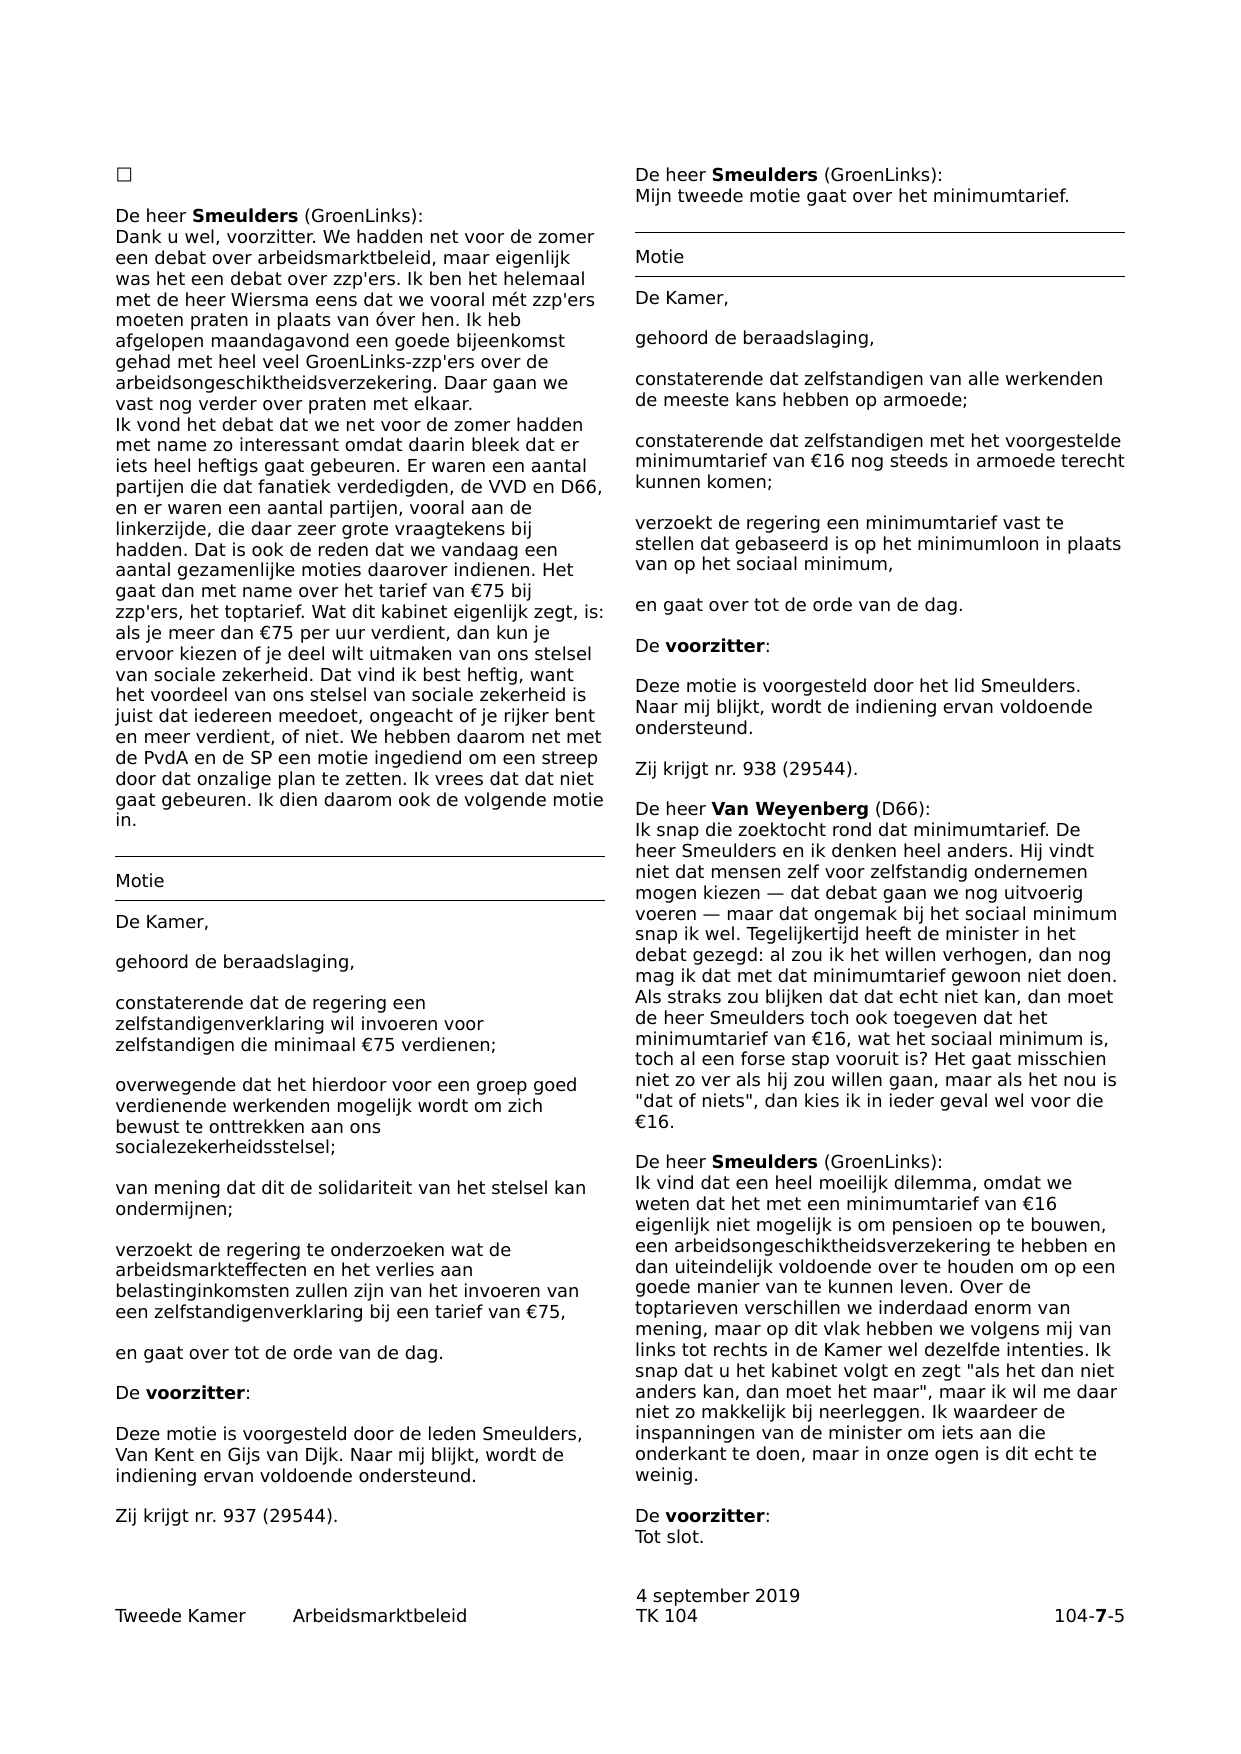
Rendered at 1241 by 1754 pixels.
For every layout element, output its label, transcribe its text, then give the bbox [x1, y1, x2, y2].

text Zij krijgt nr. 938 (29544). [635, 758, 1125, 779]
text Ik vond het debat dat we net voor de zomer hadden met name zo interessant omdat daarin bleek dat er iets heel heftigs gaat gebeuren. Er waren een aantal partijen die dat fanatiek verdedigden, de VVD en D66, en er waren een aantal partijen, vooral aan de linkerzijde, die daar zeer grote vraagtekens bij hadden. Dat is ook de reden dat we vandaag een aantal gezamenlijke moties daarover indienen. Het gaat dan met name over het tarief van €75 bij zzp'ers, het toptarief. Wat dit kabinet eigenlijk zegt, is: als je meer dan €75 per uur verdient, dan kun je ervoor kiezen of je deel wilt uitmaken van ons stelsel van sociale zekerheid. Dat vind ik best heftig, want het voordeel van ons stelsel van sociale zekerheid is juist dat iedereen meedoet, ongeacht of je rijker bent en meer verdient, of niet. We hebben daarom net met de PvdA en de SP een motie ingediend om een streep door dat onzalige plan te zetten. Ik vrees dat dat niet gaat gebeuren. Ik dien daarom ook de volgende motie in. [115, 414, 605, 831]
text constaterende dat zelfstandigen met het voorgestelde minimumtarief van €16 nog steeds in armoede terecht kunnen komen; [635, 430, 1125, 493]
text en gaat over tot de orde van de dag. [635, 595, 1125, 616]
text van mening dat dit de solidariteit van het stelsel kan ondermijnen; [115, 1178, 605, 1219]
text De voorzitter: [115, 1383, 605, 1404]
text Deze motie is voorgesteld door de leden Smeulders, Van Kent en Gijs van Dijk. Naar mij blijkt, wordt de indiening ervan voldoende ondersteund. [115, 1424, 605, 1486]
text De heer Smeulders (GroenLinks): [635, 1152, 1125, 1173]
text overwegende dat het hierdoor voor een groep goed verdienende werkenden mogelijk wordt om zich bewust te onttrekken aan ons socialezekerheidsstelsel; [115, 1075, 605, 1158]
text constaterende dat zelfstandigen van alle werkenden de meeste kans hebben op armoede; [635, 369, 1125, 410]
text constaterende dat de regering een zelfstandigenverklaring wil invoeren voor zelfstandigen die minimaal €75 verdienen; [115, 993, 605, 1055]
text Mijn tweede motie gaat over het minimumtarief. [635, 186, 1125, 207]
text Motie [635, 247, 1125, 267]
text verzoekt de regering een minimumtarief vast te stellen dat gebaseerd is op het minimumloon in plaats van op het sociaal minimum, [635, 513, 1125, 575]
text gehoord de beraadslaging, [115, 952, 605, 973]
text gehoord de beraadslaging, [635, 328, 1125, 349]
text De voorzitter: [635, 1506, 1125, 1526]
text en gaat over tot de orde van de dag. [115, 1342, 605, 1363]
text Dank u wel, voorzitter. We hadden net voor de zomer een debat over arbeidsmarktbeleid, maar eigenlijk was het een debat over zzp'ers. Ik ben het helemaal met de heer Wiersma eens dat we vooral mét zzp'ers moeten praten in plaats van óver hen. Ik heb afgelopen maandagavond een goede bijeenkomst gehad met heel veel GroenLinks-zzp'ers over de arbeidsongeschiktheidsverzekering. Daar gaan we vast nog verder over praten met elkaar. [115, 227, 605, 414]
text Ik snap die zoektocht rond dat minimumtarief. De heer Smeulders en ik denken heel anders. Hij vindt niet dat mensen zelf voor zelfstandig ondernemen mogen kiezen — dat debat gaan we nog uitvoerig voeren — maar dat ongemak bij het sociaal minimum snap ik wel. Tegelijkertijd heeft de minister in het debat gezegd: al zou ik het willen verhogen, dan nog mag ik dat met dat minimumtarief gewoon niet doen. Als straks zou blijken dat dat echt niet kan, dan moet de heer Smeulders toch ook toegeven dat het minimumtarief van €16, wat het sociaal minimum is, toch al een forse stap vooruit is? Het gaat misschien niet zo ver als hij zou willen gaan, maar als het nou is "dat of niets", dan kies ik in ieder geval wel voor die €16. [635, 820, 1125, 1132]
text De Kamer, [115, 912, 605, 932]
text ⬜ [115, 165, 605, 186]
text Ik vind dat een heel moeilijk dilemma, omdat we weten dat het met een minimumtarief van €16 eigenlijk niet mogelijk is om pensioen op te bouwen, een arbeidsongeschiktheidsverzekering te hebben en dan uiteindelijk voldoende over te houden om op een goede manier van te kunnen leven. Over de toptarieven verschillen we inderdaad enorm van mening, maar op dit vlak hebben we volgens mij van links tot rechts in de Kamer wel dezelfde intenties. Ik snap dat u het kabinet volgt en zegt "als het dan niet anders kan, dan moet het maar", maar ik wil me daar niet zo makkelijk bij neerleggen. Ik waardeer de inspanningen van de minister om iets aan die onderkant te doen, maar in onze ogen is dit echt te weinig. [635, 1173, 1125, 1486]
text De voorzitter: [635, 636, 1125, 656]
text De Kamer, [635, 287, 1125, 308]
text Tot slot. [635, 1526, 1125, 1547]
text Motie [115, 871, 605, 892]
text De heer Van Weyenberg (D66): [635, 799, 1125, 820]
text Deze motie is voorgesteld door het lid Smeulders. Naar mij blijkt, wordt de indiening ervan voldoende ondersteund. [635, 676, 1125, 738]
text De heer Smeulders (GroenLinks): [635, 165, 1125, 186]
text Zij krijgt nr. 937 (29544). [115, 1506, 605, 1527]
text verzoekt de regering te onderzoeken wat de arbeidsmarkteffecten en het verlies aan belastinginkomsten zullen zijn van het invoeren van een zelfstandigenverklaring bij een tarief van €75, [115, 1239, 605, 1322]
text De heer Smeulders (GroenLinks): [115, 206, 605, 227]
